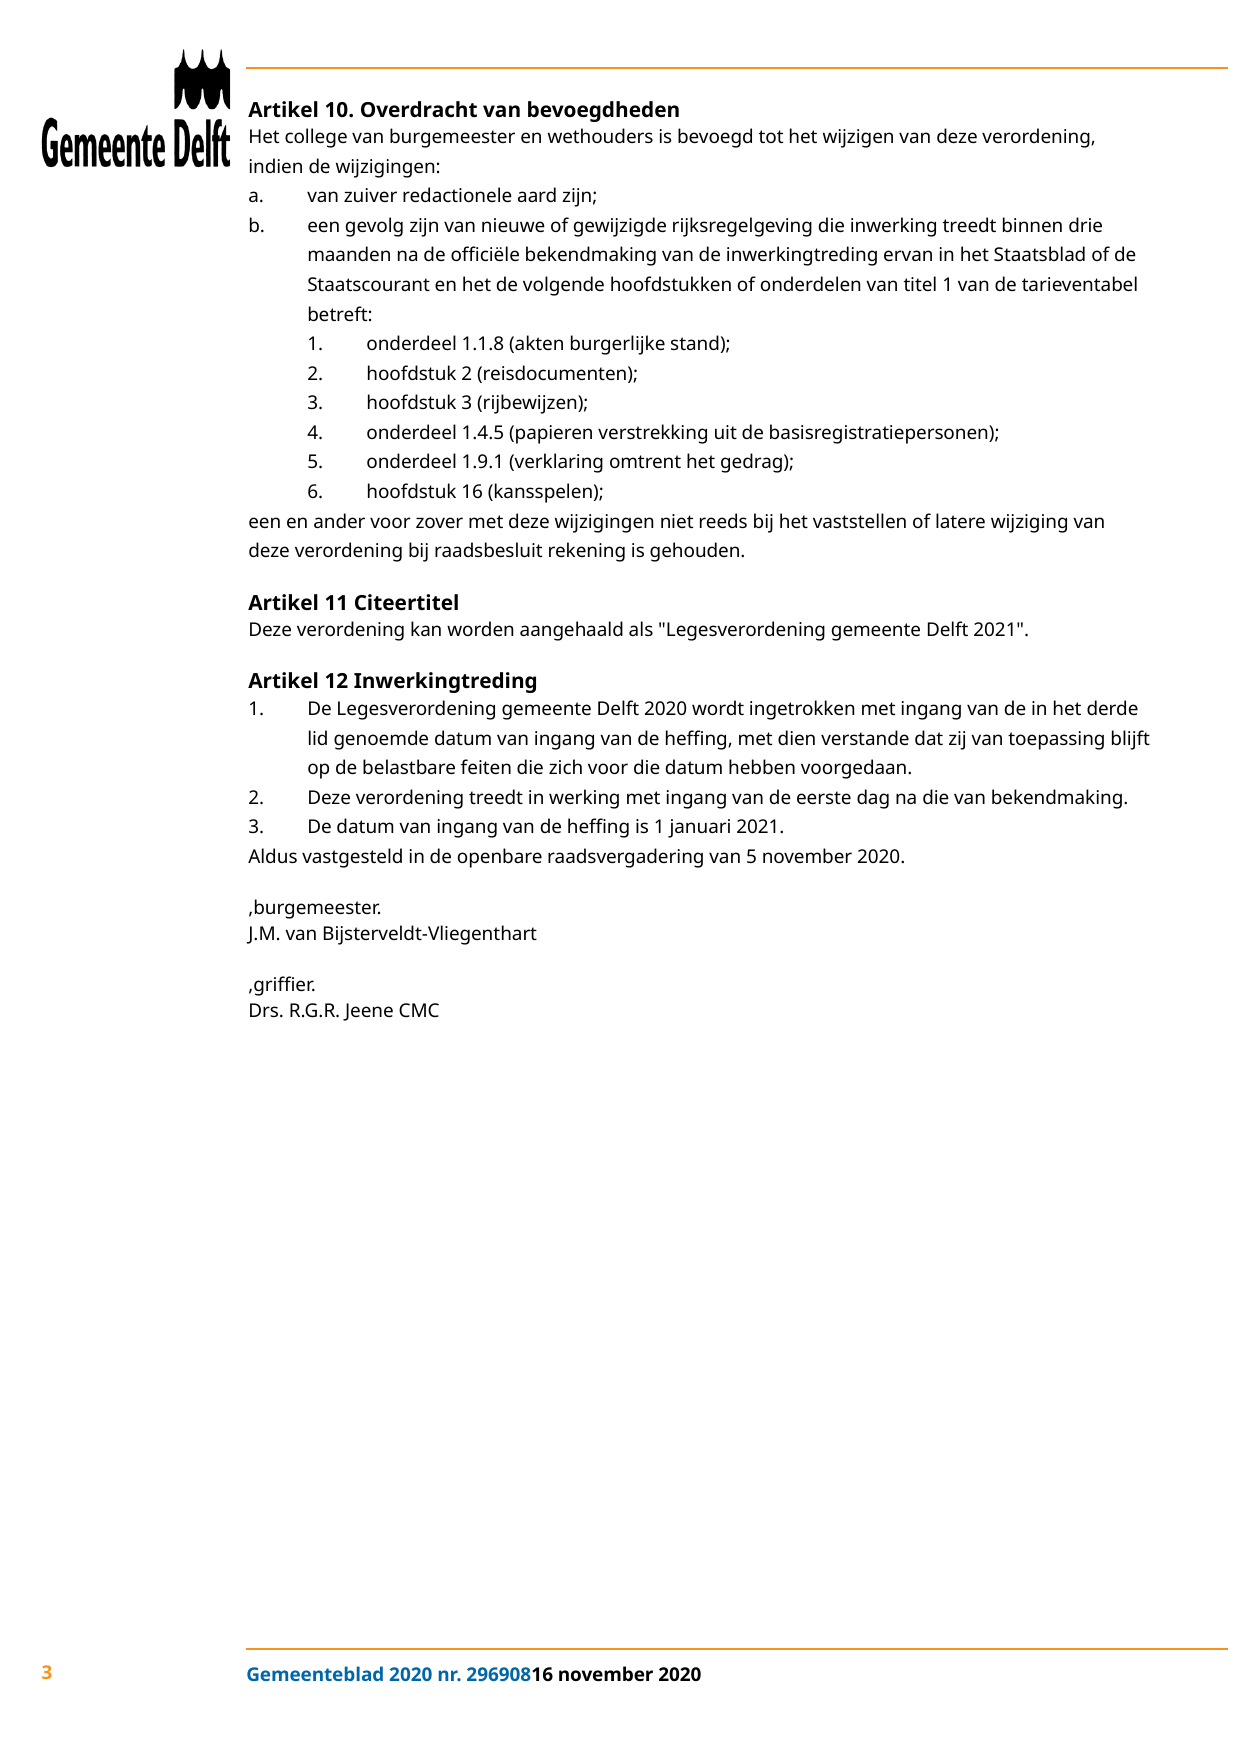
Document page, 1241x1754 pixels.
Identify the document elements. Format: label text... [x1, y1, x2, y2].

text Artikel 10. Overdracht van bevoegdheden [248, 95, 1152, 123]
text Aldus vastgesteld in de openbare raadsvergadering van 5 november 2020. [248, 843, 1152, 869]
text Drs. R.G.R. Jeene CMC [248, 997, 1152, 1023]
text J.M. van Bijsterveldt-Vliegenthart [248, 920, 1152, 946]
picture [41, 47, 231, 172]
text Artikel 11 Citeertitel [248, 588, 1152, 616]
list hoofdstuk 16 (kansspelen); [307, 478, 1152, 504]
list hoofdstuk 3 (rijbewijzen); [307, 389, 1152, 415]
list onderdeel 1.4.5 (papieren verstrekking uit de basisregistratiepersonen); [307, 419, 1152, 445]
text een en ander voor zover met deze wijzigingen niet reeds bij het vaststellen of latere wijziging van deze verordening bij raadsbesluit rekening is gehouden. [248, 508, 1152, 563]
list De datum van ingang van de heffing is 1 januari 2021. [248, 813, 1152, 839]
text Deze verordening kan worden aangehaald als "Legesverordening gemeente Delft 2021". [248, 616, 1152, 642]
list van zuiver redactionele aard zijn; [248, 182, 1152, 208]
list onderdeel 1.1.8 (akten burgerlijke stand); [307, 330, 1152, 356]
list Deze verordening treedt in werking met ingang van de eerste dag na die van bekendmaking. [248, 784, 1152, 809]
text ,griffier. [248, 972, 1152, 997]
text Artikel 12 Inwerkingtreding [248, 667, 1152, 695]
text Het college van burgemeester en wethouders is bevoegd tot het wijzigen van deze verordening, indien de wijzigingen: [248, 123, 1152, 178]
list onderdeel 1.9.1 (verklaring omtrent het gedrag); [307, 449, 1152, 474]
text ,burgemeester. [248, 894, 1152, 920]
list De Legesverordening gemeente Delft 2020 wordt ingetrokken met ingang van de in het derde lid genoemde datum van ingang van de heffing, met dien verstande dat zij van toepassing blijft op de belastbare feiten die zich voor die datum hebben voorgedaan. [248, 695, 1152, 780]
list hoofdstuk 2 (reisdocumenten); [307, 360, 1152, 386]
list een gevolg zijn van nieuwe of gewijzigde rijksregelgeving die inwerking treedt binnen drie maanden na de officiële bekendmaking van de inwerkingtreding ervan in het Staatsblad of de Staatscourant en het de volgende hoofdstukken of onderdelen van titel 1 van de tarieventabel betreft: [248, 212, 1152, 326]
